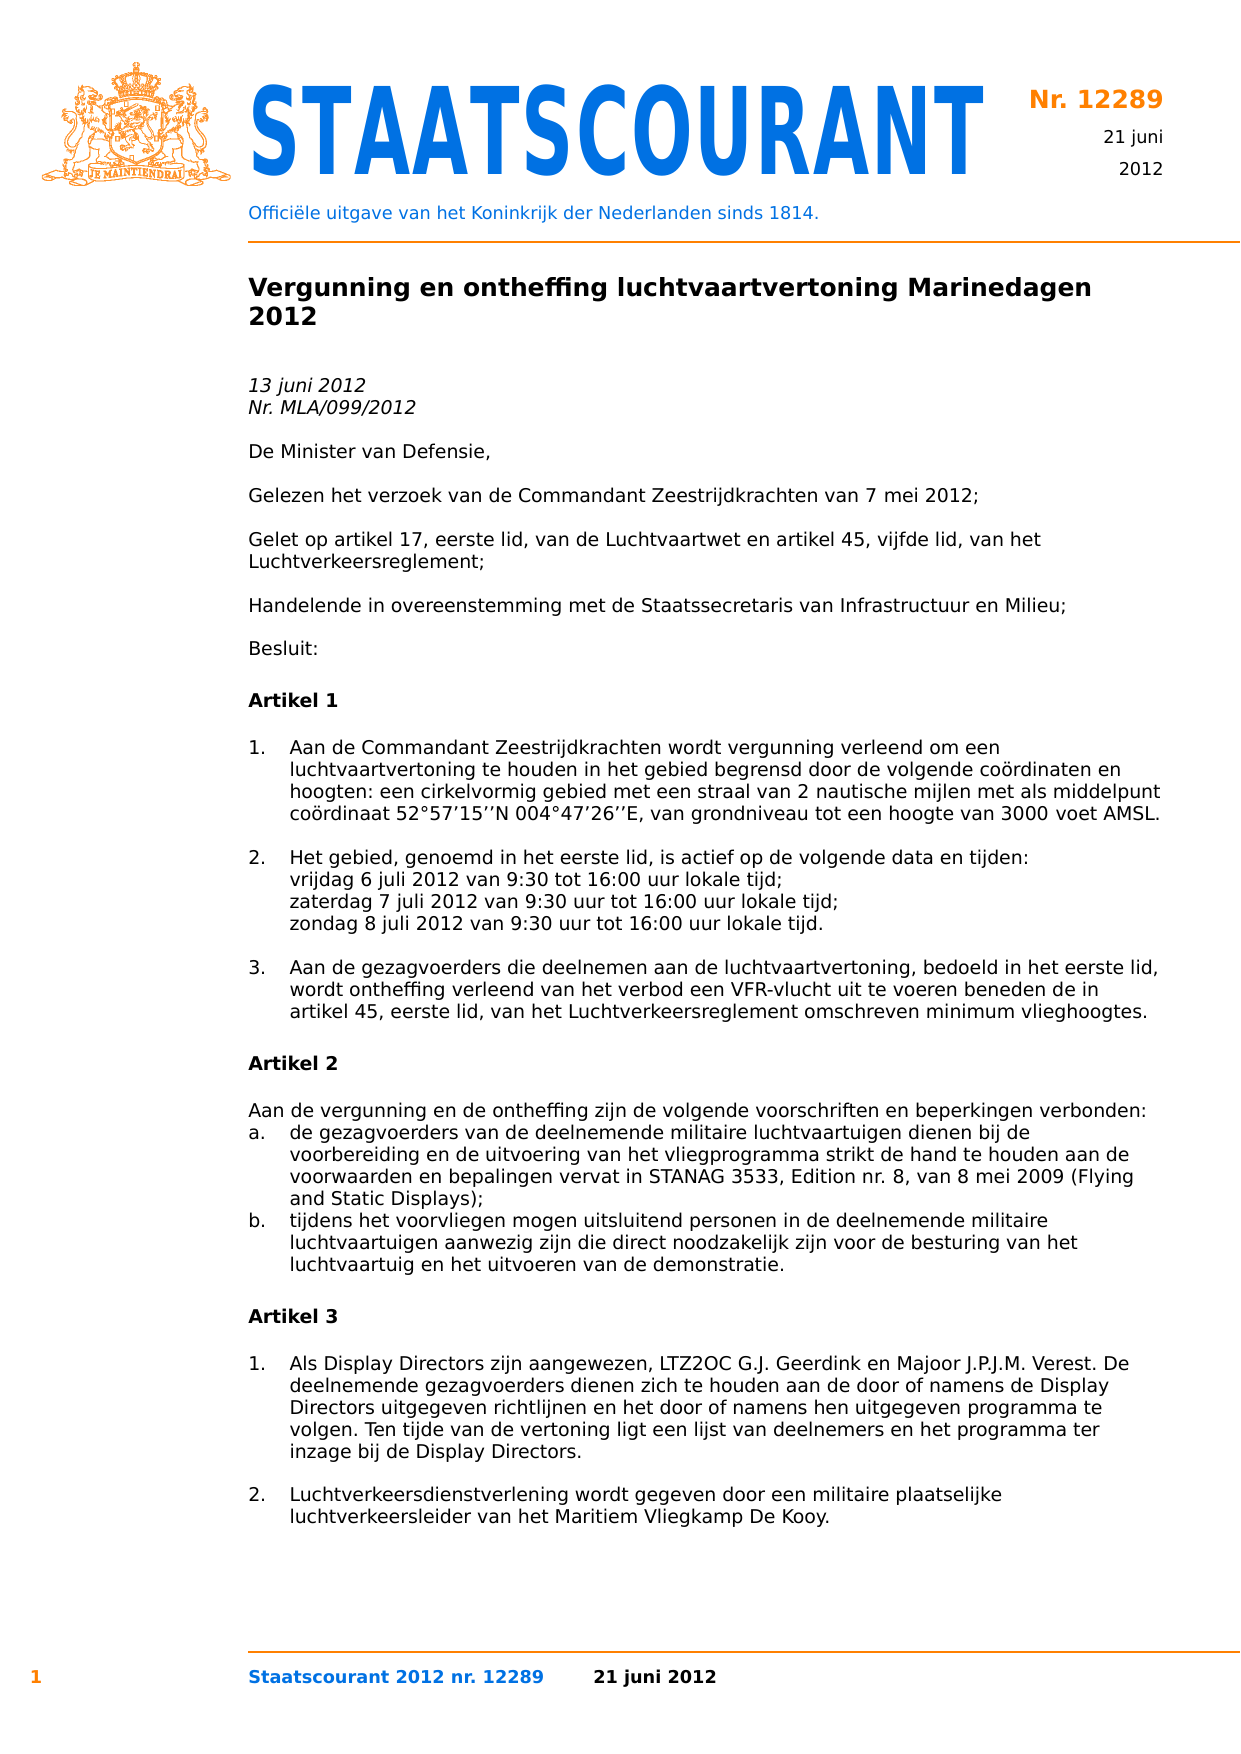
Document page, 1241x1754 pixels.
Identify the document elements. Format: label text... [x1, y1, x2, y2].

text a. de gezagvoerders van de deelnemende militaire luchtvaartuigen dienen bij de voorbereiding en de uitvoering van het vliegprogramma strikt de hand te houden aan de voorwaarden en bepalingen vervat in STANAG 3533, Edition nr. 8, van 8 mei 2009 (Flying and Static Displays); [248, 1122, 1163, 1210]
text vrijdag 6 juli 2012 van 9:30 tot 16:00 uur lokale tijd; [289, 869, 1163, 891]
text b. tijdens het voorvliegen mogen uitsluitend personen in de deelnemende militaire luchtvaartuigen aanwezig zijn die direct noodzakelijk zijn voor de besturing van het luchtvaartuig en het uitvoeren van de demonstratie. [248, 1210, 1163, 1276]
text De Minister van Defensie, [248, 441, 1163, 463]
table_header Nr. 12289 [998, 62, 1240, 121]
text Aan de vergunning en de ontheffing zijn de volgende voorschriften en beperkingen verbonden: [248, 1100, 1163, 1122]
text 1. Aan de Commandant Zeestrijdkrachten wordt vergunning verleend om een luchtvaartvertoning te houden in het gebied begrensd door de volgende coördinaten en hoogten: een cirkelvormig gebied met een straal van 2 nautische mijlen met als middelpunt coördinaat 52°57’15’’N 004°47’26’’E, van grondniveau tot een hoogte van 3000 voet AMSL. [248, 737, 1163, 825]
text Gelezen het verzoek van de Commandant Zeestrijdkrachten van 7 mei 2012; [248, 485, 1163, 507]
subtitle Artikel 2 [248, 1053, 1163, 1075]
table_header [25, 62, 248, 241]
subtitle Vergunning en ontheffing luchtvaartvertoning Marinedagen 2012 [248, 273, 1163, 331]
subtitle Artikel 3 [248, 1306, 1163, 1328]
subtitle Artikel 1 [248, 690, 1163, 712]
text 2. Luchtverkeersdienstverlening wordt gegeven door een militaire plaatselijke luchtverkeersleider van het Maritiem Vliegkamp De Kooy. [248, 1484, 1163, 1528]
text 2. Het gebied, genoemd in het eerste lid, is actief op de volgende data en tijden: [248, 847, 1163, 869]
table_cell 21 juni [998, 121, 1240, 153]
table_cell 2012 [998, 153, 1240, 203]
text zondag 8 juli 2012 van 9:30 uur tot 16:00 uur lokale tijd. [289, 913, 1163, 935]
text 13 juni 2012 [248, 375, 1163, 397]
text Handelende in overeenstemming met de Staatssecretaris van Infrastructuur en Milieu; [248, 594, 1163, 616]
picture [41, 62, 231, 186]
text 3. Aan de gezagvoerders die deelnemen aan de luchtvaartvertoning, bedoeld in het eerste lid, wordt ontheffing verleend van het verbod een VFR-vlucht uit te voeren beneden de in artikel 45, eerste lid, van het Luchtverkeersreglement omschreven minimum vlieghoogtes. [248, 957, 1163, 1023]
text Nr. MLA/099/2012 [248, 397, 1163, 419]
table_cell Officiële uitgave van het Koninkrijk der Nederlanden sinds 1814. [248, 203, 1240, 241]
text Gelet op artikel 17, eerste lid, van de Luchtvaartwet en artikel 45, vijfde lid, van het Luchtverkeersreglement; [248, 529, 1163, 573]
table_header STAATSCOURANT [248, 62, 998, 203]
text zaterdag 7 juli 2012 van 9:30 uur tot 16:00 uur lokale tijd; [289, 891, 1163, 913]
text Besluit: [248, 638, 1163, 660]
text 1. Als Display Directors zijn aangewezen, LTZ2OC G.J. Geerdink en Majoor J.P.J.M. Verest. De deelnemende gezagvoerders dienen zich te houden aan de door of namens de Display Directors uitgegeven richtlijnen en het door of namens hen uitgegeven programma te volgen. Ten tijde van de vertoning ligt een lijst van deelnemers en het programma ter inzage bij de Display Directors. [248, 1353, 1163, 1462]
